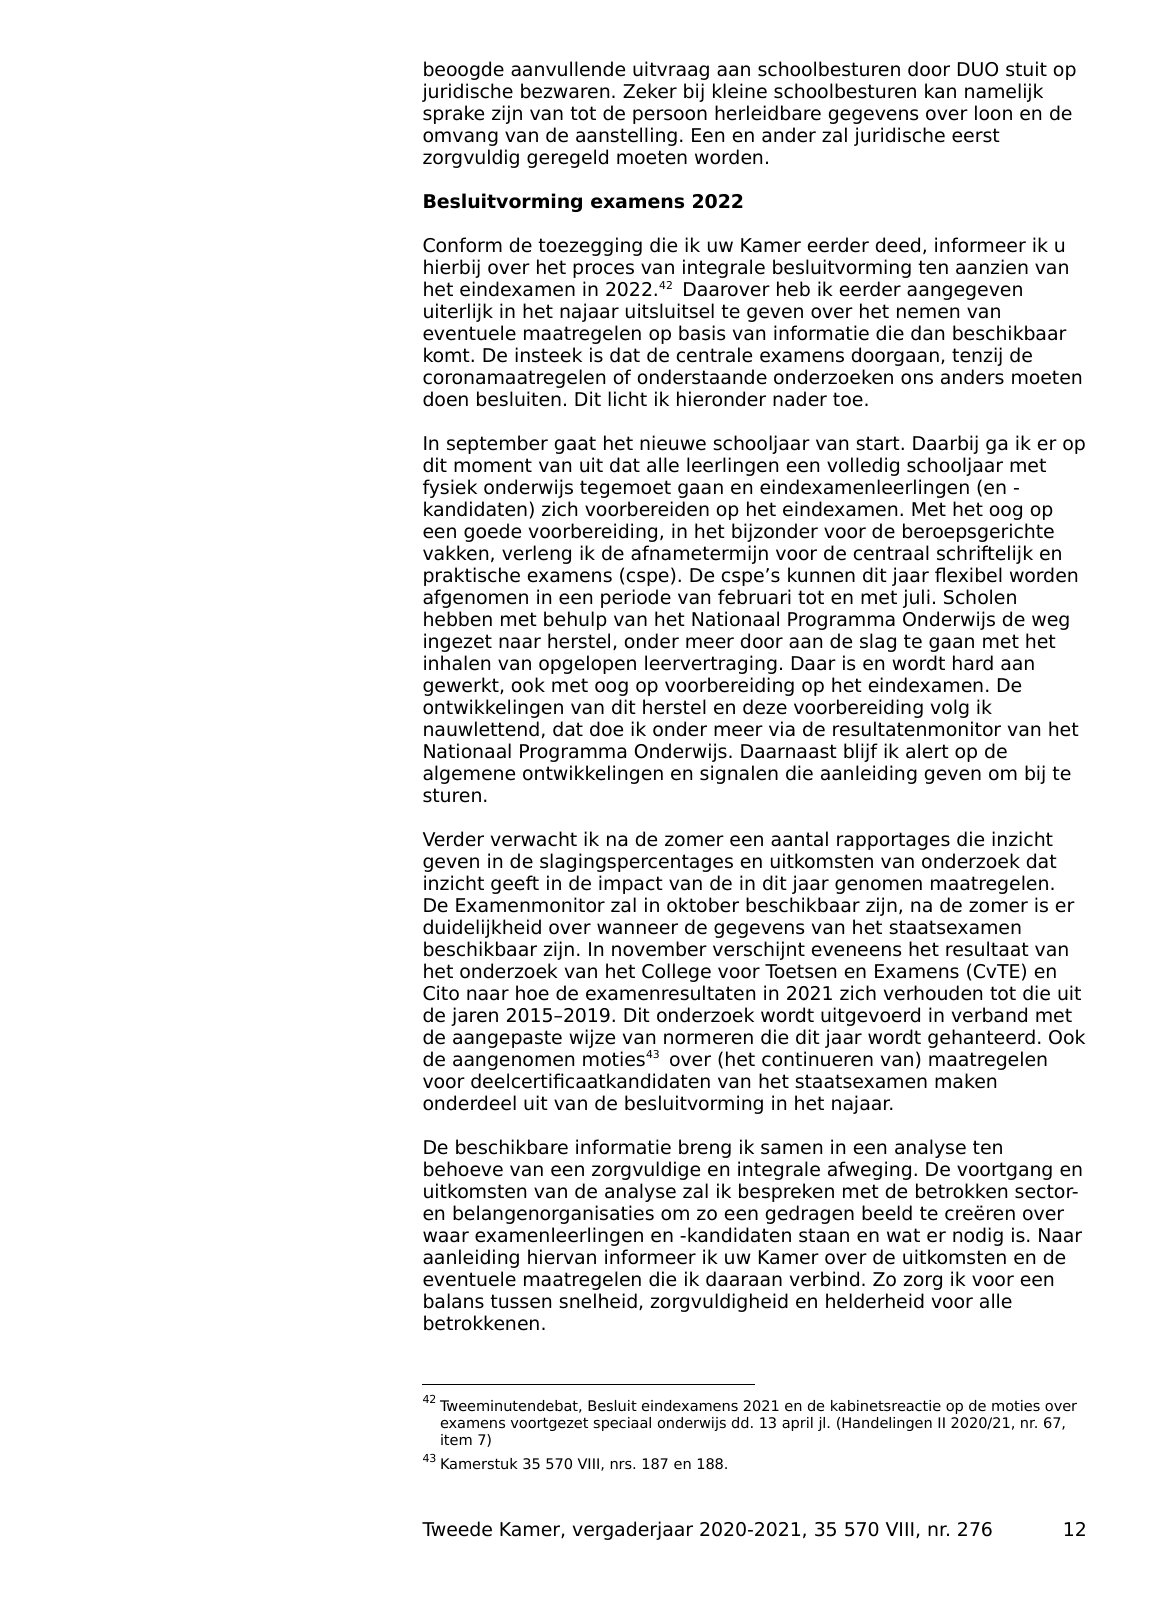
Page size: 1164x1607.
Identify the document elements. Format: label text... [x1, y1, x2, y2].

text Tweeminutendebat, Besluit eindexamens 2021 en de kabinetsreactie op de moties over examens voortgezet speciaal onderwijs dd. 13 april jl. (Handelingen II 2020/21, nr. 67, item 7) [422, 1393, 1087, 1449]
subtitle Besluitvorming examens 2022 [422, 191, 1087, 213]
text De beschikbare informatie breng ik samen in een analyse ten behoeve van een zorgvuldige en integrale afweging. De voortgang en uitkomsten van de analyse zal ik bespreken met de betrokken sector- en belangenorganisaties om zo een gedragen beeld te creëren over waar examenleerlingen en -kandidaten staan en wat er nodig is. Naar aanleiding hiervan informeer ik uw Kamer over de uitkomsten en de eventuele maatregelen die ik daaraan verbind. Zo zorg ik voor een balans tussen snelheid, zorgvuldigheid en helderheid voor alle betrokkenen. [422, 1137, 1087, 1335]
text Conform de toezegging die ik uw Kamer eerder deed, informeer ik u hierbij over het proces van integrale besluitvorming ten aanzien van het eindexamen in 2022. Daarover heb ik eerder aangegeven uiterlijk in het najaar uitsluitsel te geven over het nemen van eventuele maatregelen op basis van informatie die dan beschikbaar komt. De insteek is dat de centrale examens doorgaan, tenzij de coronamaatregelen of onderstaande onderzoeken ons anders moeten doen besluiten. Dit licht ik hieronder nader toe. [422, 235, 1087, 411]
text In september gaat het nieuwe schooljaar van start. Daarbij ga ik er op dit moment van uit dat alle leerlingen een volledig schooljaar met fysiek onderwijs tegemoet gaan en eindexamenleerlingen (en -kandidaten) zich voorbereiden op het eindexamen. Met het oog op een goede voorbereiding, in het bijzonder voor de beroepsgerichte vakken, verleng ik de afnametermijn voor de centraal schriftelijk en praktische examens (cspe). De cspe’s kunnen dit jaar flexibel worden afgenomen in een periode van februari tot en met juli. Scholen hebben met behulp van het Nationaal Programma Onderwijs de weg ingezet naar herstel, onder meer door aan de slag te gaan met het inhalen van opgelopen leervertraging. Daar is en wordt hard aan gewerkt, ook met oog op voorbereiding op het eindexamen. De ontwikkelingen van dit herstel en deze voorbereiding volg ik nauwlettend, dat doe ik onder meer via de resultatenmonitor van het Nationaal Programma Onderwijs. Daarnaast blijf ik alert op de algemene ontwikkelingen en signalen die aanleiding geven om bij te sturen. [422, 433, 1087, 807]
text Verder verwacht ik na de zomer een aantal rapportages die inzicht geven in de slagingspercentages en uitkomsten van onderzoek dat inzicht geeft in de impact van de in dit jaar genomen maatregelen. De Examenmonitor zal in oktober beschikbaar zijn, na de zomer is er duidelijkheid over wanneer de gegevens van het staatsexamen beschikbaar zijn. In november verschijnt eveneens het resultaat van het onderzoek van het College voor Toetsen en Examens (CvTE) en Cito naar hoe de examenresultaten in 2021 zich verhouden tot die uit de jaren 2015–2019. Dit onderzoek wordt uitgevoerd in verband met de aangepaste wijze van normeren die dit jaar wordt gehanteerd. Ook de aangenomen moties over (het continueren van) maatregelen voor deelcertificaatkandidaten van het staatsexamen maken onderdeel uit van de besluitvorming in het najaar. [422, 829, 1087, 1115]
text Kamerstuk 35 570 VIII, nrs. 187 en 188. [422, 1452, 1087, 1474]
text beoogde aanvullende uitvraag aan schoolbesturen door DUO stuit op juridische bezwaren. Zeker bij kleine schoolbesturen kan namelijk sprake zijn van tot de persoon herleidbare gegevens over loon en de omvang van de aanstelling. Een en ander zal juridische eerst zorgvuldig geregeld moeten worden. [422, 59, 1087, 169]
